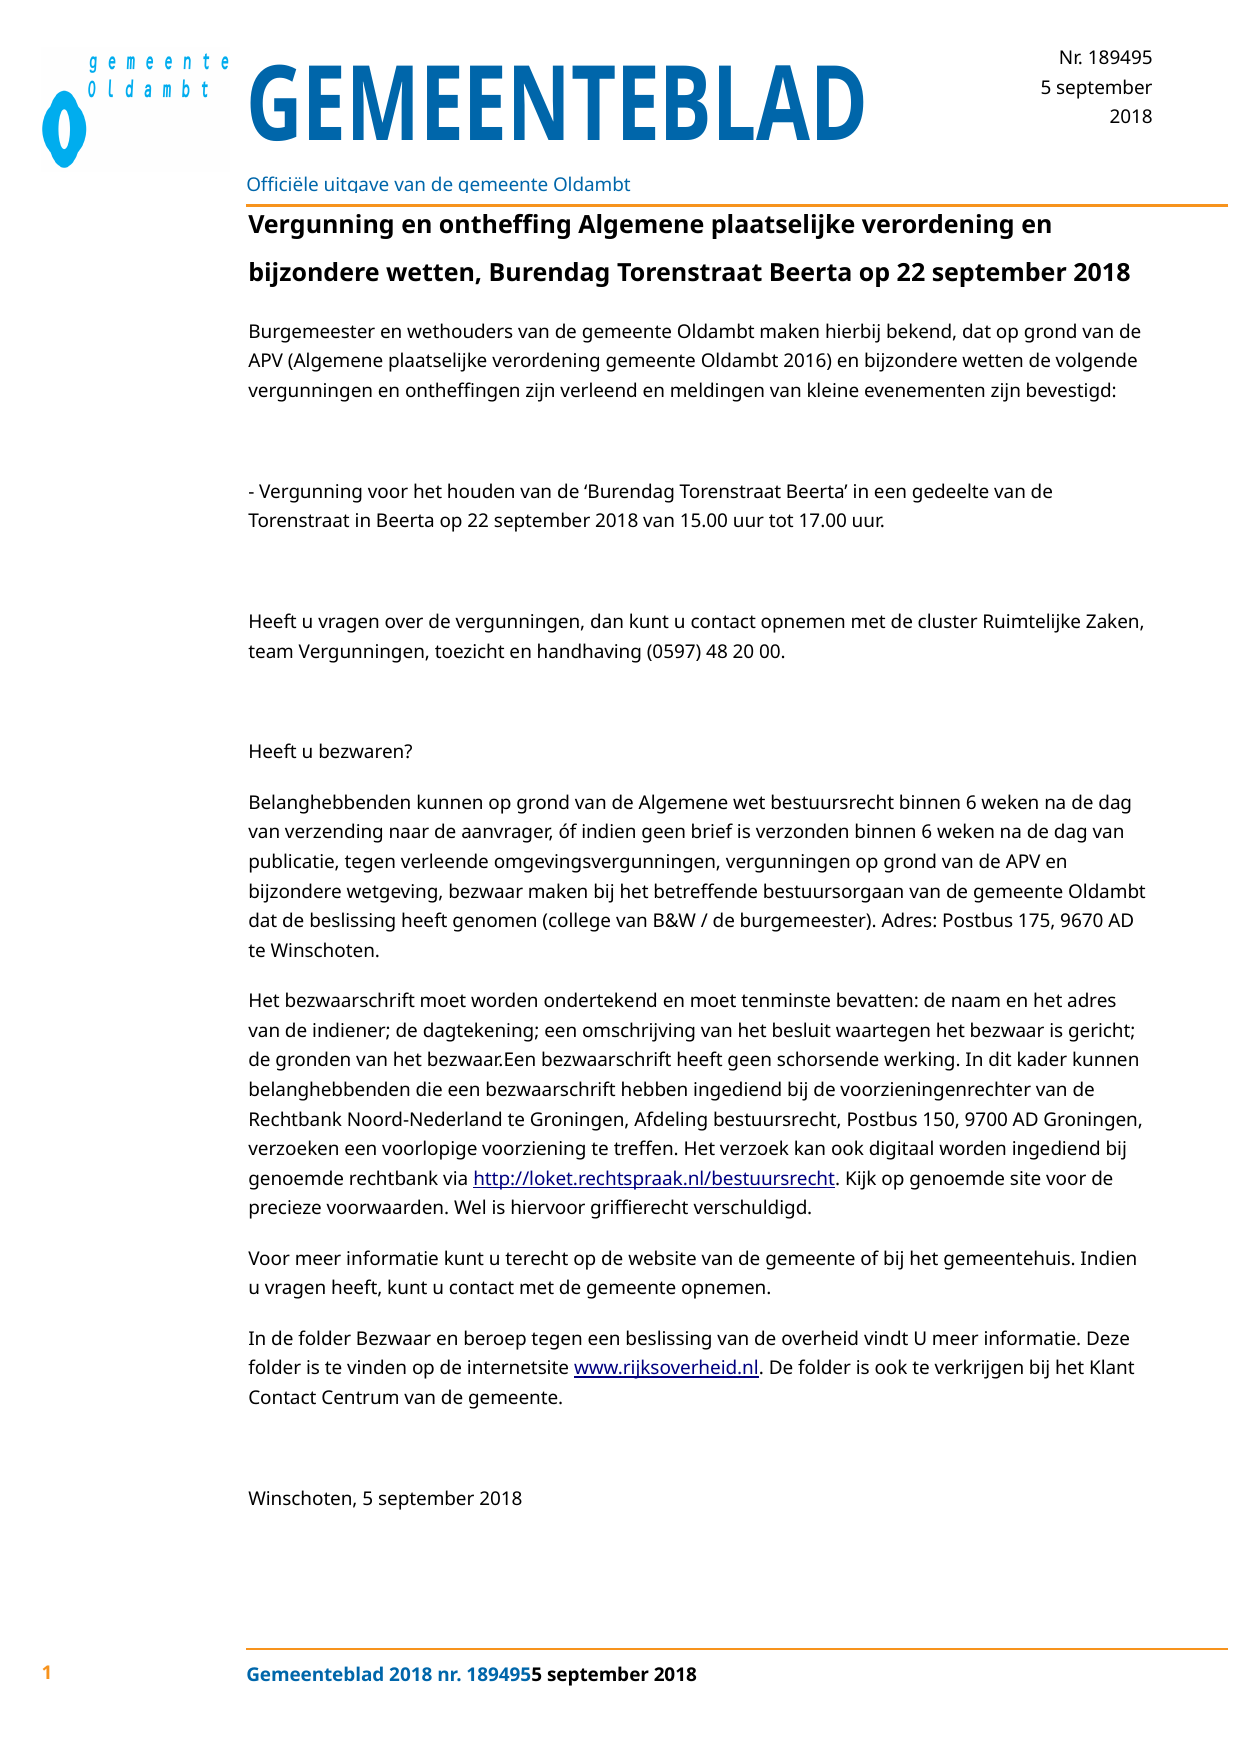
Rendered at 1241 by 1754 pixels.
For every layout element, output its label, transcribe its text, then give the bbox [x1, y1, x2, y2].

text - Vergunning voor het houden van de ‘Burendag Torenstraat Beerta’ in een gedeelte van de Torenstraat in Beerta op 22 september 2018 van 15.00 uur tot 17.00 uur. [248, 478, 1152, 533]
text Vergunning en ontheffing Algemene plaatselijke verordening en bijzondere wetten, Burendag Torenstraat Beerta op 22 september 2018 [248, 207, 1152, 288]
text Voor meer informatie kunt u terecht op de website van de gemeente of bij het gemeentehuis. Indien u vragen heeft, kunt u contact met de gemeente opnemen. [248, 1245, 1152, 1300]
text Belanghebbenden kunnen op grond van de Algemene wet bestuursrecht binnen 6 weken na de dag van verzending naar de aanvrager, óf indien geen brief is verzonden binnen 6 weken na de dag van publicatie, tegen verleende omgevingsvergunningen, vergunningen op grond van de APV en bijzondere wetgeving, bezwaar maken bij het betreffende bestuursorgaan van de gemeente Oldambt dat de beslissing heeft genomen (college van B&W / de burgemeester). Adres: Postbus 175, 9670 AD te Winschoten. [248, 789, 1152, 963]
text Heeft u vragen over de vergunningen, dan kunt u contact opnemen met de cluster Ruimtelijke Zaken, team Vergunningen, toezicht en handhaving (0597) 48 20 00. [248, 608, 1152, 664]
text Winschoten, 5 september 2018 [248, 1485, 1152, 1511]
picture [41, 47, 231, 172]
text Heeft u bezwaren? [248, 739, 1152, 764]
text In de folder Bezwaar en beroep tegen een beslissing van de overheid vindt U meer informatie. Deze folder is te vinden op de internetsite www.rijksoverheid.nl. De folder is ook te verkrijgen bij het Klant Contact Centrum van de gemeente. [248, 1325, 1152, 1410]
text Burgemeester en wethouders van de gemeente Oldambt maken hierbij bekend, dat op grond van de APV (Algemene plaatselijke verordening gemeente Oldambt 2016) en bijzondere wetten de volgende vergunningen en ontheffingen zijn verleend en meldingen van kleine evenementen zijn bevestigd: [248, 318, 1152, 403]
text Het bezwaarschrift moet worden ondertekend en moet tenminste bevatten: de naam en het adres van de indiener; de dagtekening; een omschrijving van het besluit waartegen het bezwaar is gericht; de gronden van het bezwaar.Een bezwaarschrift heeft geen schorsende werking. In dit kader kunnen belanghebbenden die een bezwaarschrift hebben ingediend bij de voorzieningenrechter van de Rechtbank Noord-Nederland te Groningen, Afdeling bestuursrecht, Postbus 150, 9700 AD Groningen, verzoeken een voorlopige voorziening te treffen. Het verzoek kan ook digitaal worden ingediend bij genoemde rechtbank via http://loket.rechtspraak.nl/bestuursrecht. Kijk op genoemde site voor de precieze voorwaarden. Wel is hiervoor griffierecht verschuldigd. [248, 987, 1152, 1220]
